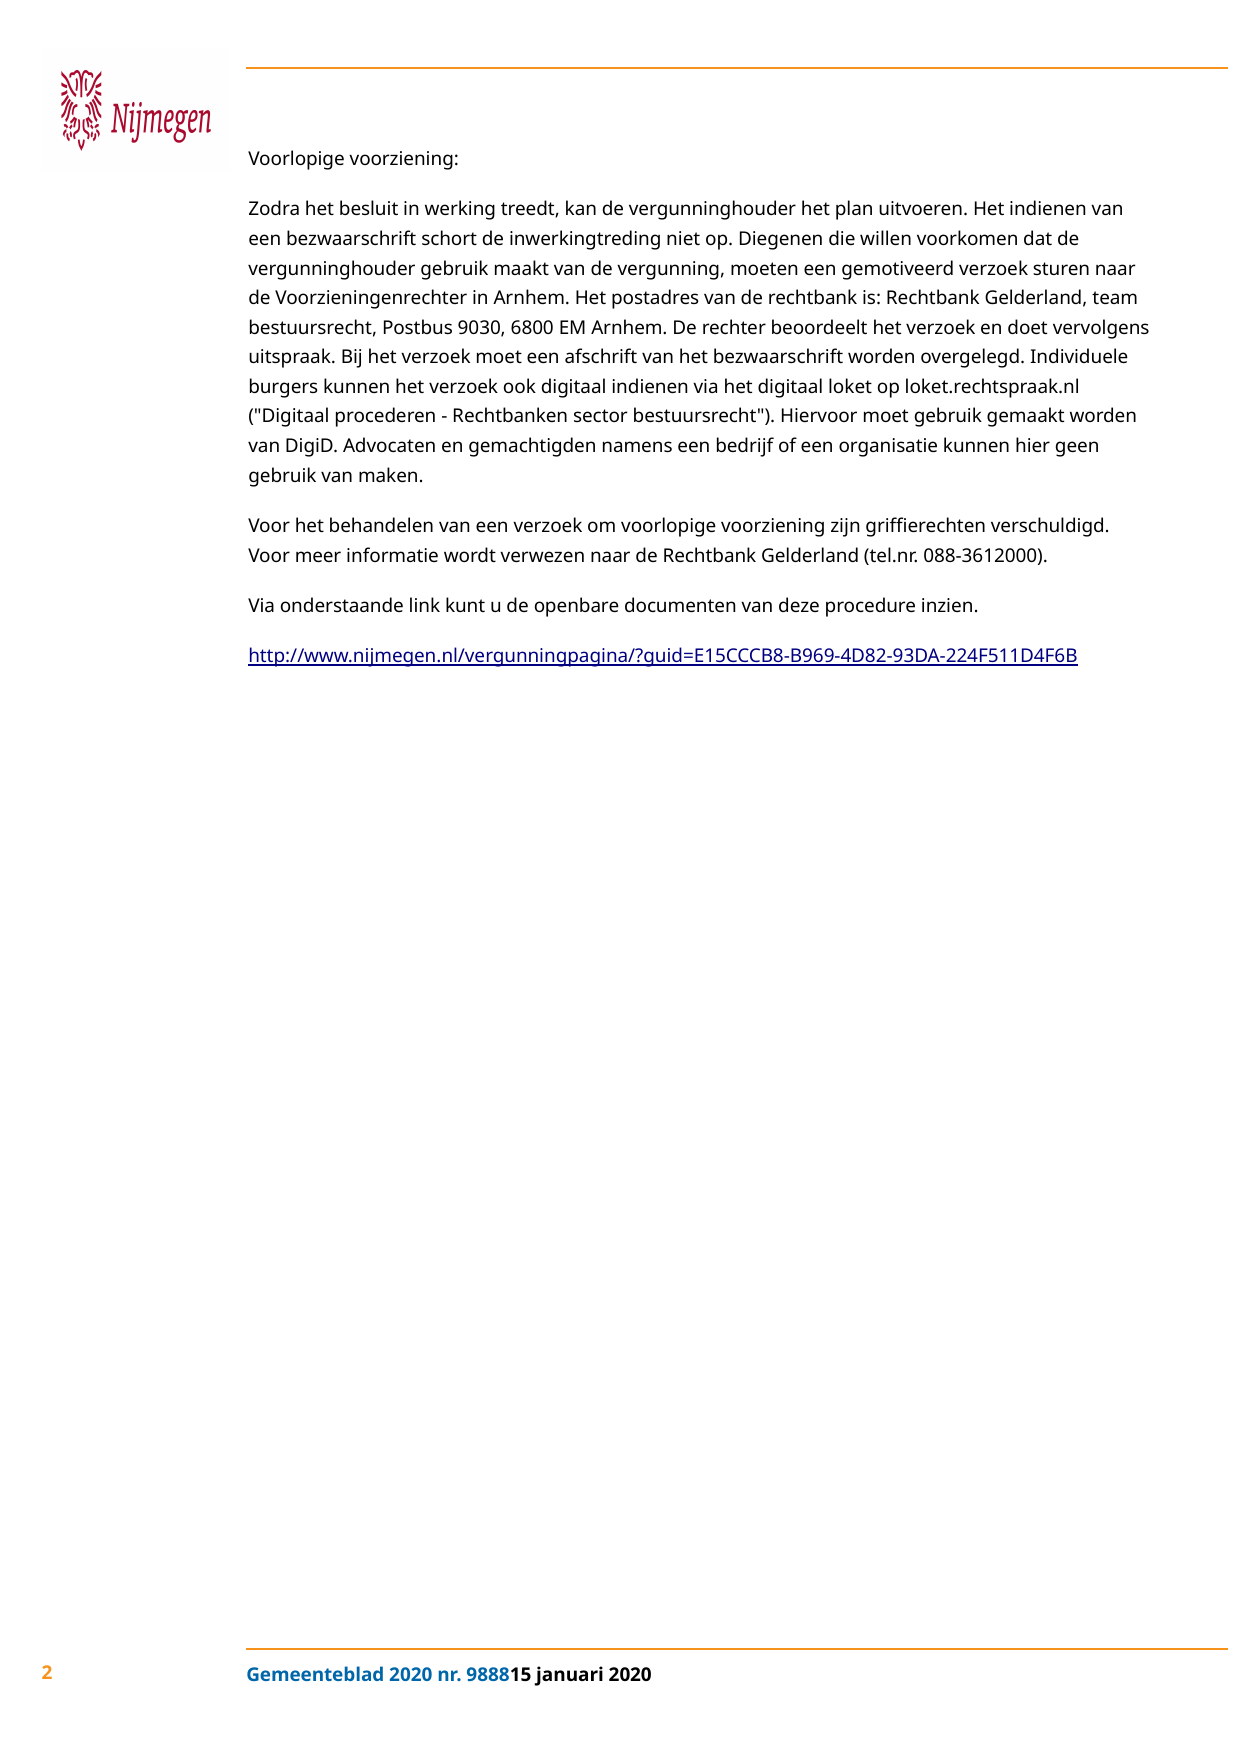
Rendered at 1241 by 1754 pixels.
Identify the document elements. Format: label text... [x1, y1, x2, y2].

text Voor het behandelen van een verzoek om voorlopige voorziening zijn griffierechten verschuldigd. Voor meer informatie wordt verwezen naar de Rechtbank Gelderland (tel.nr. 088-3612000). [248, 512, 1152, 568]
picture [41, 47, 231, 172]
text Voorlopige voorziening: [248, 145, 1152, 171]
text Via onderstaande link kunt u de openbare documenten van deze procedure inzien. [248, 592, 1152, 618]
text http://www.nijmegen.nl/vergunningpagina/?guid=E15CCCB8-B969-4D82-93DA-224F511D4F6B [248, 643, 1152, 668]
text Zodra het besluit in werking treedt, kan de vergunninghouder het plan uitvoeren. Het indienen van een bezwaarschrift schort de inwerkingtreding niet op. Diegenen die willen voorkomen dat de vergunninghouder gebruik maakt van de vergunning, moeten een gemotiveerd verzoek sturen naar de Voorzieningenrechter in Arnhem. Het postadres van de rechtbank is: Rechtbank Gelderland, team bestuursrecht, Postbus 9030, 6800 EM Arnhem. De rechter beoordeelt het verzoek en doet vervolgens uitspraak. Bij het verzoek moet een afschrift van het bezwaarschrift worden overgelegd. Individuele burgers kunnen het verzoek ook digitaal indienen via het digitaal loket op loket.rechtspraak.nl ("Digitaal procederen - Rechtbanken sector bestuursrecht"). Hiervoor moet gebruik gemaakt worden van DigiD. Advocaten en gemachtigden namens een bedrijf of een organisatie kunnen hier geen gebruik van maken. [248, 196, 1152, 488]
